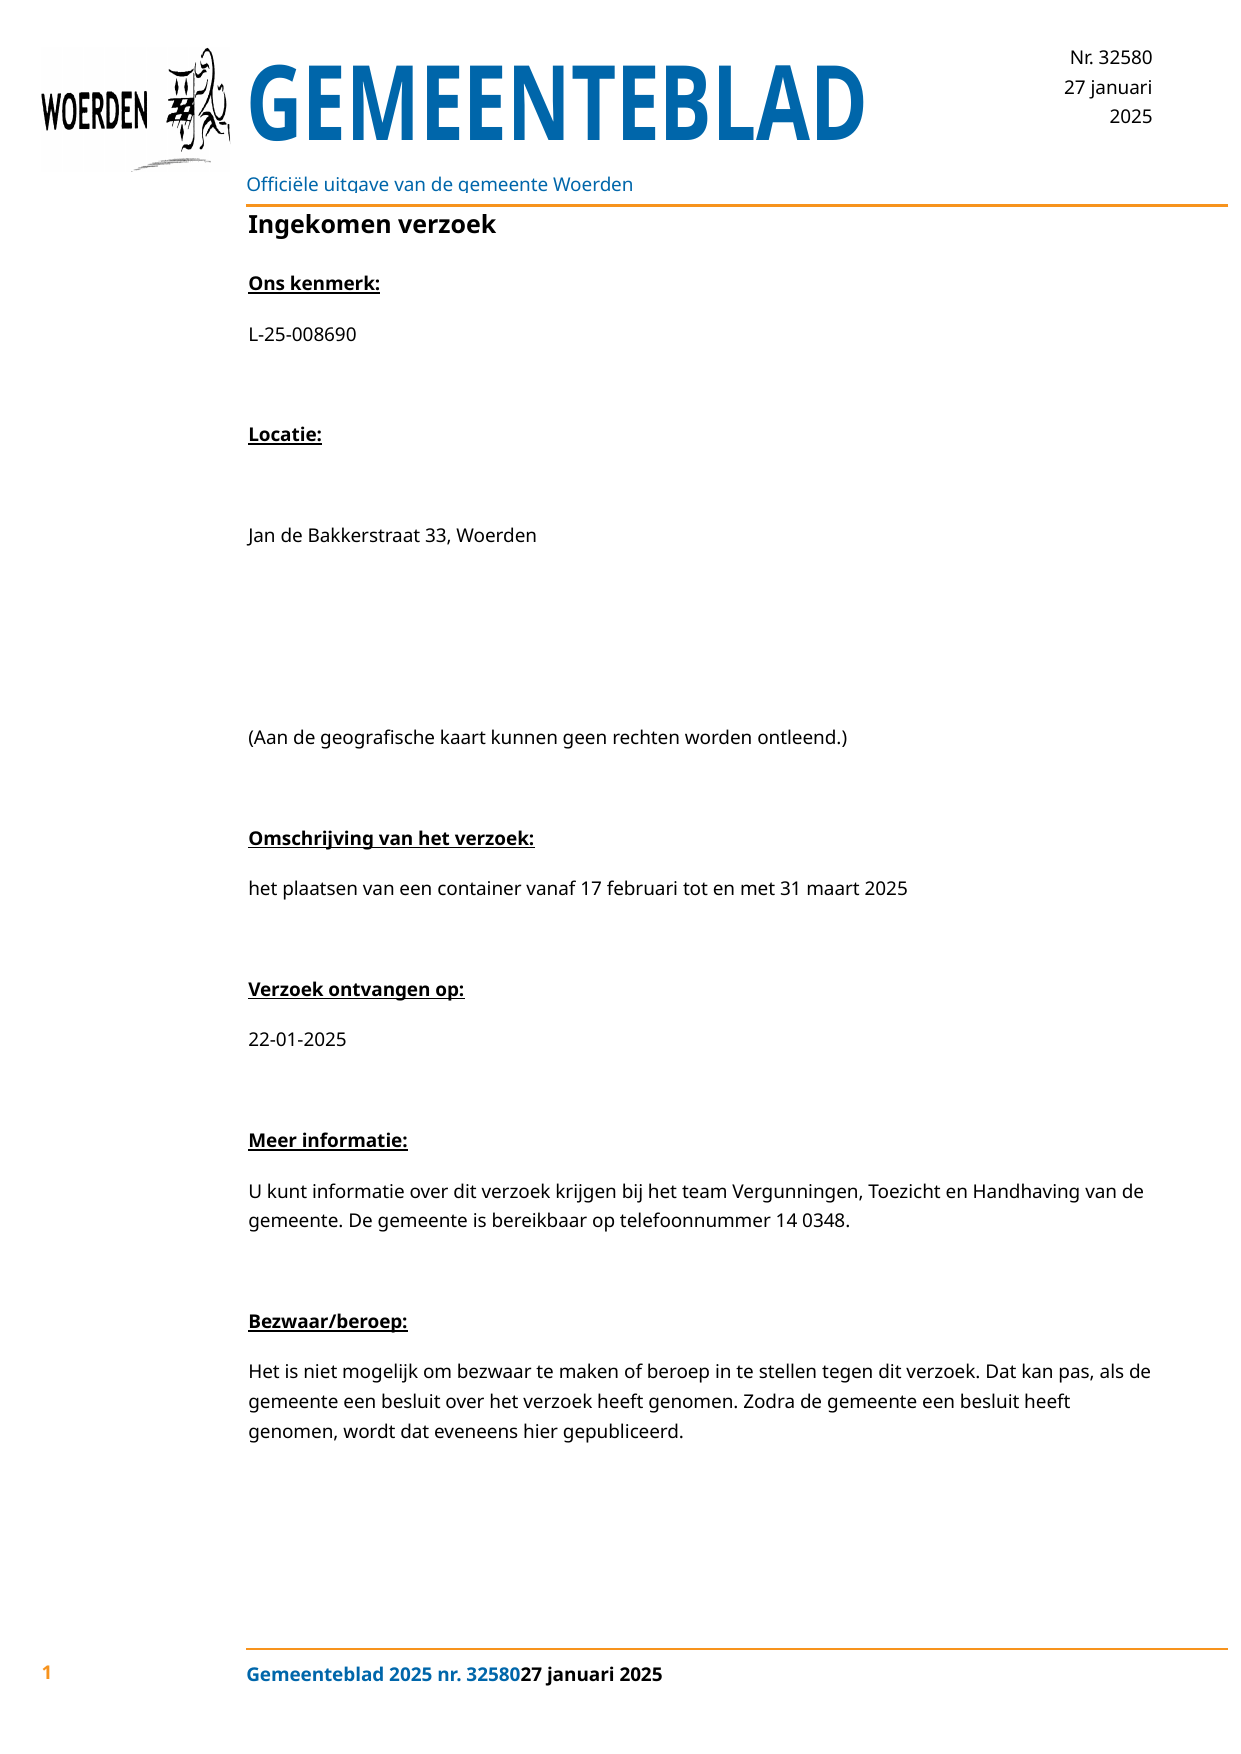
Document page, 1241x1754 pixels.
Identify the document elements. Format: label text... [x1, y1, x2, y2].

text Bezwaar/beroep: [248, 1308, 1152, 1334]
text L-25-008690 [248, 321, 1152, 346]
text Locatie: [248, 422, 1152, 447]
text 22-01-2025 [248, 1027, 1152, 1052]
text Meer informatie: [248, 1127, 1152, 1153]
text U kunt informatie over dit verzoek krijgen bij het team Vergunningen, Toezicht en Handhaving van de gemeente. De gemeente is bereikbaar op telefoonnummer 14 0348. [248, 1178, 1152, 1233]
text het plaatsen van een container vanaf 17 februari tot en met 31 maart 2025 [248, 875, 1152, 901]
text (Aan de geografische kaart kunnen geen rechten worden ontleend.) [248, 724, 1152, 750]
text Verzoek ontvangen op: [248, 976, 1152, 1002]
text Jan de Bakkerstraat 33, Woerden [248, 522, 1152, 548]
text Omschrijving van het verzoek: [248, 825, 1152, 851]
text Het is niet mogelijk om bezwaar te maken of beroep in te stellen tegen dit verzoek. Dat kan pas, als de gemeente een besluit over het verzoek heeft genomen. Zodra de gemeente een besluit heeft genomen, wordt dat eveneens hier gepubliceerd. [248, 1359, 1152, 1443]
text Ons kenmerk: [248, 270, 1152, 296]
text Ingekomen verzoek [248, 207, 1152, 241]
picture [41, 47, 231, 172]
